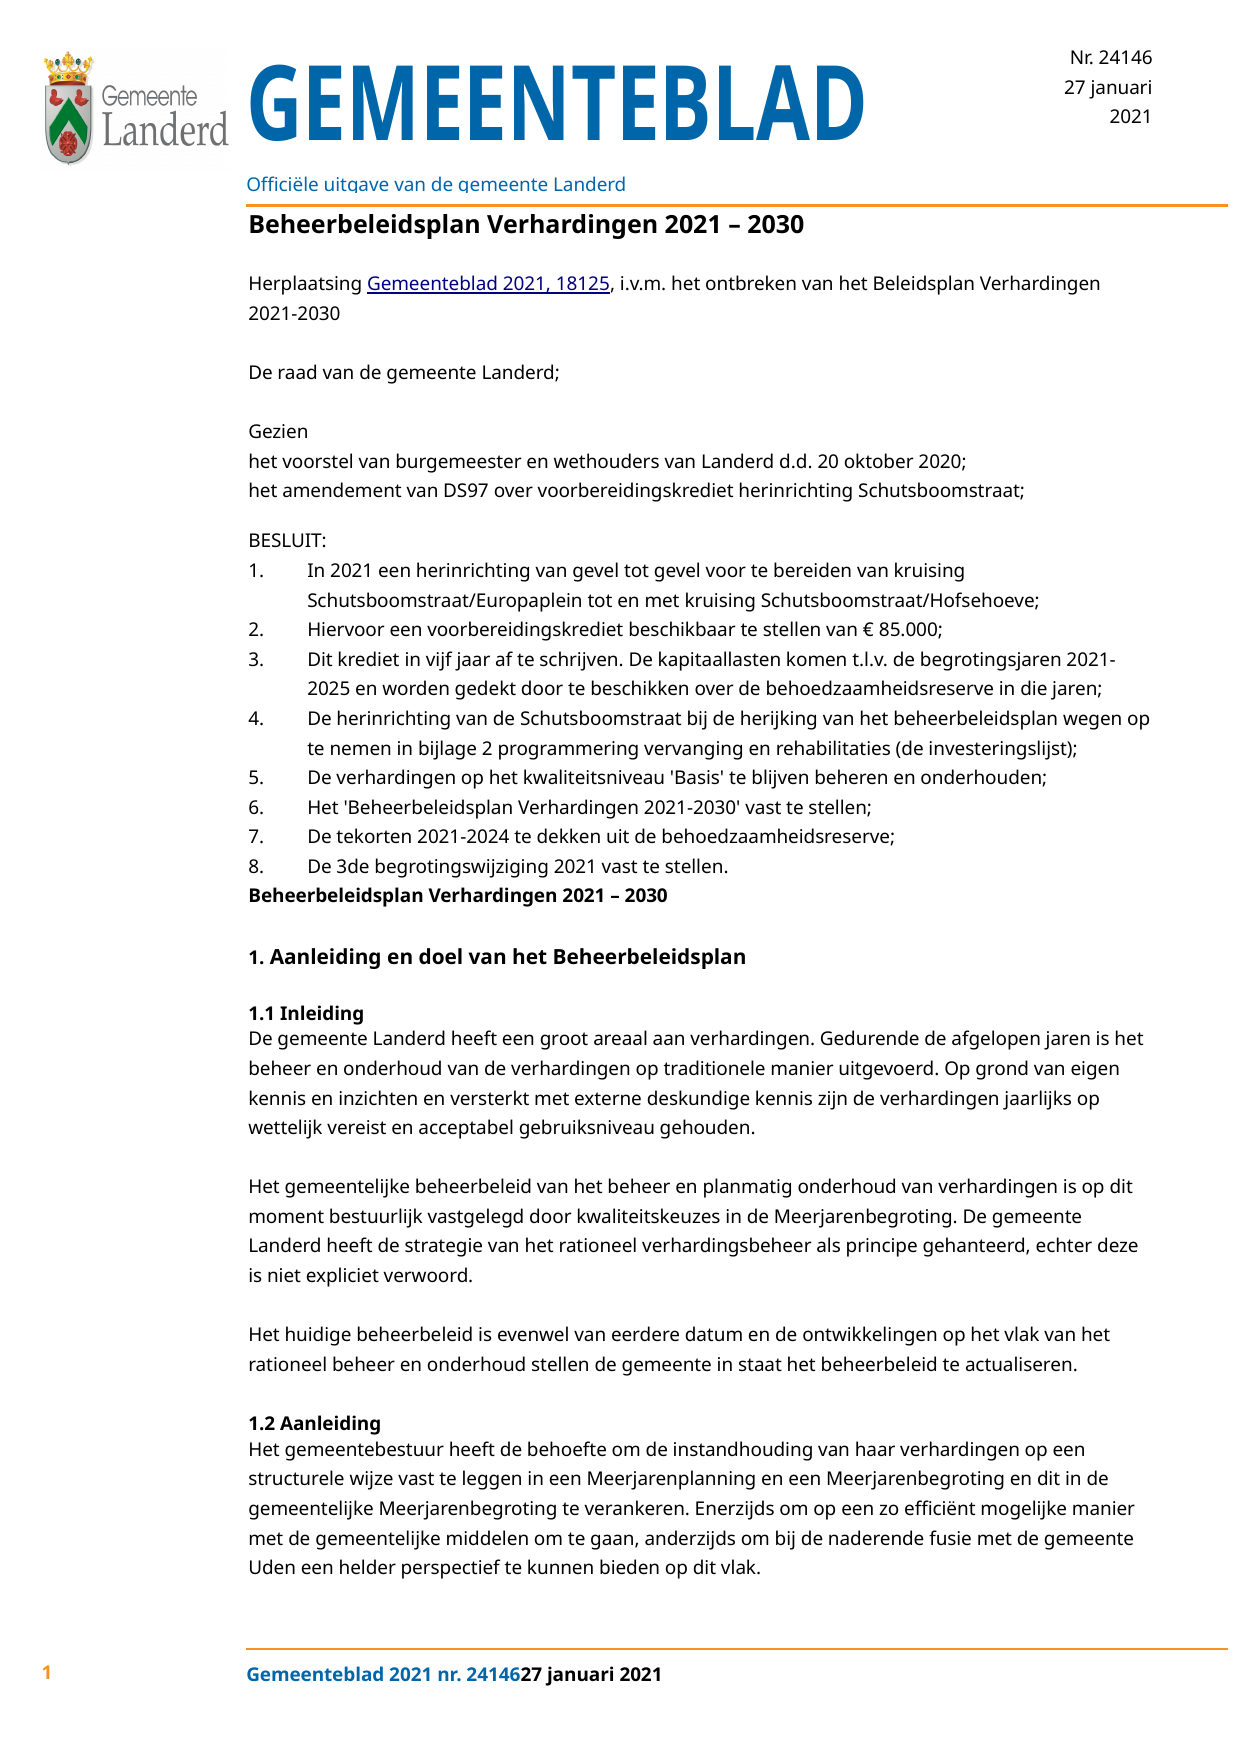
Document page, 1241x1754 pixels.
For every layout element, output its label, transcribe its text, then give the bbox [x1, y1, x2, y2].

list Dit krediet in vijf jaar af te schrijven. De kapitaallasten komen t.l.v. de begrotingsjaren 2021-2025 en worden gedekt door te beschikken over de behoedzaamheidsreserve in die jaren; [248, 646, 1152, 701]
text Het gemeentebestuur heeft de behoefte om de instandhouding van haar verhardingen op een structurele wijze vast te leggen in een Meerjarenplanning en een Meerjarenbegroting en dit in de gemeentelijke Meerjarenbegroting te verankeren. Enerzijds om op een zo efficiënt mogelijke manier met de gemeentelijke middelen om te gaan, anderzijds om bij de naderende fusie met de gemeente Uden een helder perspectief te kunnen bieden op dit vlak. [248, 1436, 1152, 1580]
text Beheerbeleidsplan Verhardingen 2021 – 2030 [248, 207, 1152, 241]
text Beheerbeleidsplan Verhardingen 2021 – 2030 [248, 883, 1152, 908]
list De tekorten 2021-2024 te dekken uit de behoedzaamheidsreserve; [248, 823, 1152, 849]
text het amendement van DS97 over voorbereidingskrediet herinrichting Schutsboomstraat; [248, 477, 1152, 503]
list De verhardingen op het kwaliteitsniveau 'Basis' te blijven beheren en onderhouden; [248, 764, 1152, 790]
text Herplaatsing Gemeenteblad 2021, 18125, i.v.m. het ontbreken van het Beleidsplan Verhardingen 2021-2030 [248, 270, 1152, 326]
list Het 'Beheerbeleidsplan Verhardingen 2021-2030' vast te stellen; [248, 794, 1152, 820]
picture [41, 47, 231, 172]
text Het huidige beheerbeleid is evenwel van eerdere datum en de ontwikkelingen op het vlak van het rationeel beheer en onderhoud stellen de gemeente in staat het beheerbeleid te actualiseren. [248, 1321, 1152, 1377]
list De 3de begrotingswijziging 2021 vast te stellen. [248, 853, 1152, 879]
list In 2021 een herinrichting van gevel tot gevel voor te bereiden van kruising Schutsboomstraat/Europaplein tot en met kruising Schutsboomstraat/Hofsehoeve; [248, 557, 1152, 613]
text 1. Aanleiding en doel van het Beheerbeleidsplan [248, 942, 1152, 970]
text De gemeente Landerd heeft een groot areaal aan verhardingen. Gedurende de afgelopen jaren is het beheer en onderhoud van de verhardingen op traditionele manier uitgevoerd. Op grond van eigen kennis en inzichten en versterkt met externe deskundige kennis zijn de verhardingen jaarlijks op wettelijk vereist en acceptabel gebruiksniveau gehouden. [248, 1026, 1152, 1140]
text Het gemeentelijke beheerbeleid van het beheer en planmatig onderhoud van verhardingen is op dit moment bestuurlijk vastgelegd door kwaliteitskeuzes in de Meerjarenbegroting. De gemeente Landerd heeft de strategie van het rationeel verhardingsbeheer als principe gehanteerd, echter deze is niet expliciet verwoord. [248, 1173, 1152, 1288]
text De raad van de gemeente Landerd; [248, 359, 1152, 385]
list Hiervoor een voorbereidingskrediet beschikbaar te stellen van € 85.000; [248, 616, 1152, 642]
text 1.1 Inleiding [248, 1000, 1152, 1026]
text BESLUIT: [248, 528, 1152, 553]
text het voorstel van burgemeester en wethouders van Landerd d.d. 20 oktober 2020; [248, 448, 1152, 473]
list De herinrichting van de Schutsboomstraat bij de herijking van het beheerbeleidsplan wegen op te nemen in bijlage 2 programmering vervanging en rehabilitaties (de investeringslijst); [248, 705, 1152, 761]
text 1.2 Aanleiding [248, 1410, 1152, 1436]
text Gezien [248, 418, 1152, 444]
